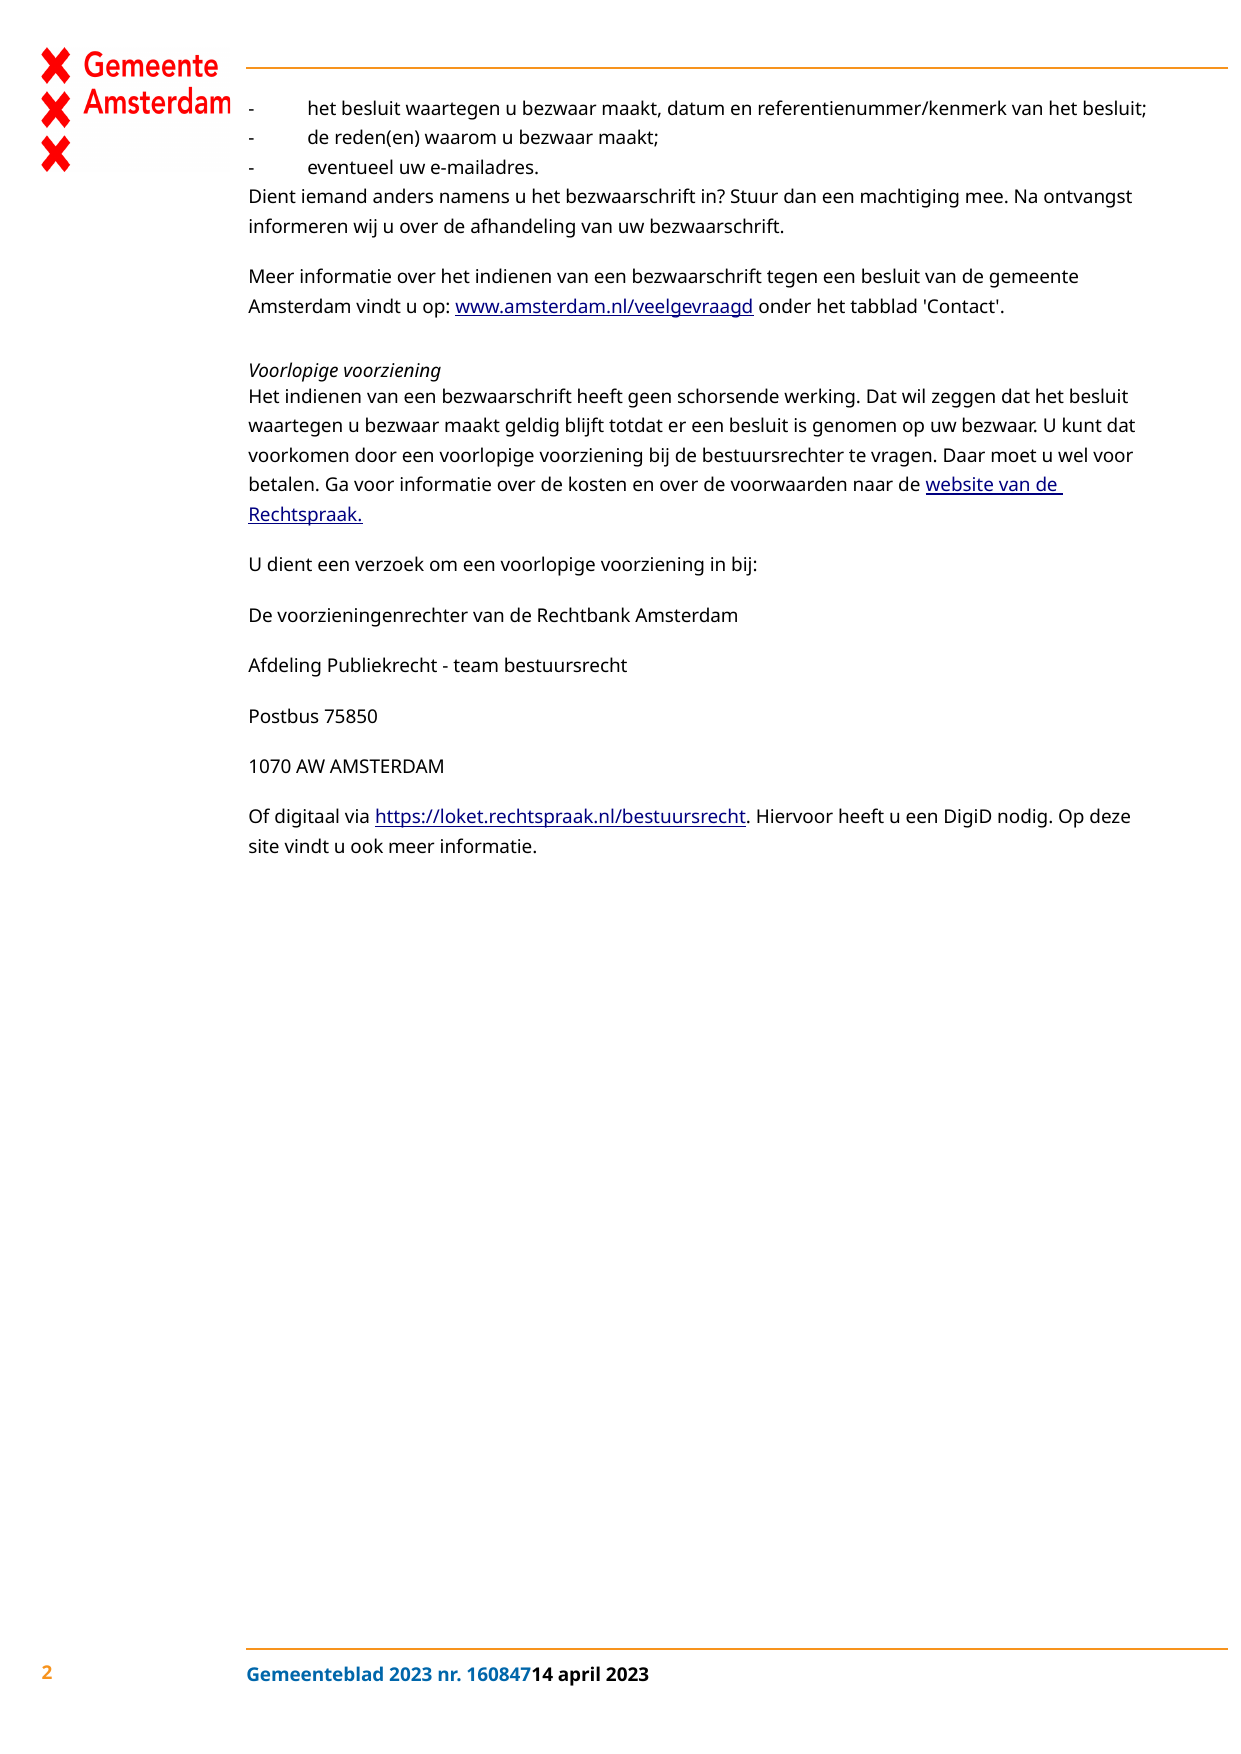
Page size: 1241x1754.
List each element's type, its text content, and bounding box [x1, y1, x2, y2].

text De voorzieningenrechter van de Rechtbank Amsterdam [248, 602, 1152, 628]
text U dient een verzoek om een voorlopige voorziening in bij: [248, 552, 1152, 577]
text 1070 AW AMSTERDAM [248, 753, 1152, 779]
text Voorlopige voorziening [248, 357, 1152, 383]
picture [41, 47, 231, 172]
text Afdeling Publiekrecht - team bestuursrecht [248, 652, 1152, 678]
list de reden(en) waarom u bezwaar maakt; [248, 124, 1152, 150]
text Postbus 75850 [248, 703, 1152, 728]
list het besluit waartegen u bezwaar maakt, datum en referentienummer/kenmerk van het besluit; [248, 95, 1152, 121]
list eventueel uw e-mailadres. [248, 154, 1152, 180]
text Het indienen van een bezwaarschrift heeft geen schorsende werking. Dat wil zeggen dat het besluit waartegen u bezwaar maakt geldig blijft totdat er een besluit is genomen op uw bezwaar. U kunt dat voorkomen door een voorlopige voorziening bij de bestuursrechter te vragen. Daar moet u wel voor betalen. Ga voor informatie over de kosten en over de voorwaarden naar de website van de Rechtspraak. [248, 383, 1152, 527]
text Meer informatie over het indienen van een bezwaarschrift tegen een besluit van de gemeente Amsterdam vindt u op: www.amsterdam.nl/veelgevraagd onder het tabblad 'Contact'. [248, 263, 1152, 319]
text Dient iemand anders namens u het bezwaarschrift in? Stuur dan een machtiging mee. Na ontvangst informeren wij u over de afhandeling van uw bezwaarschrift. [248, 183, 1152, 239]
text Of digitaal via https://loket.rechtspraak.nl/bestuursrecht. Hiervoor heeft u een DigiD nodig. Op deze site vindt u ook meer informatie. [248, 804, 1152, 859]
